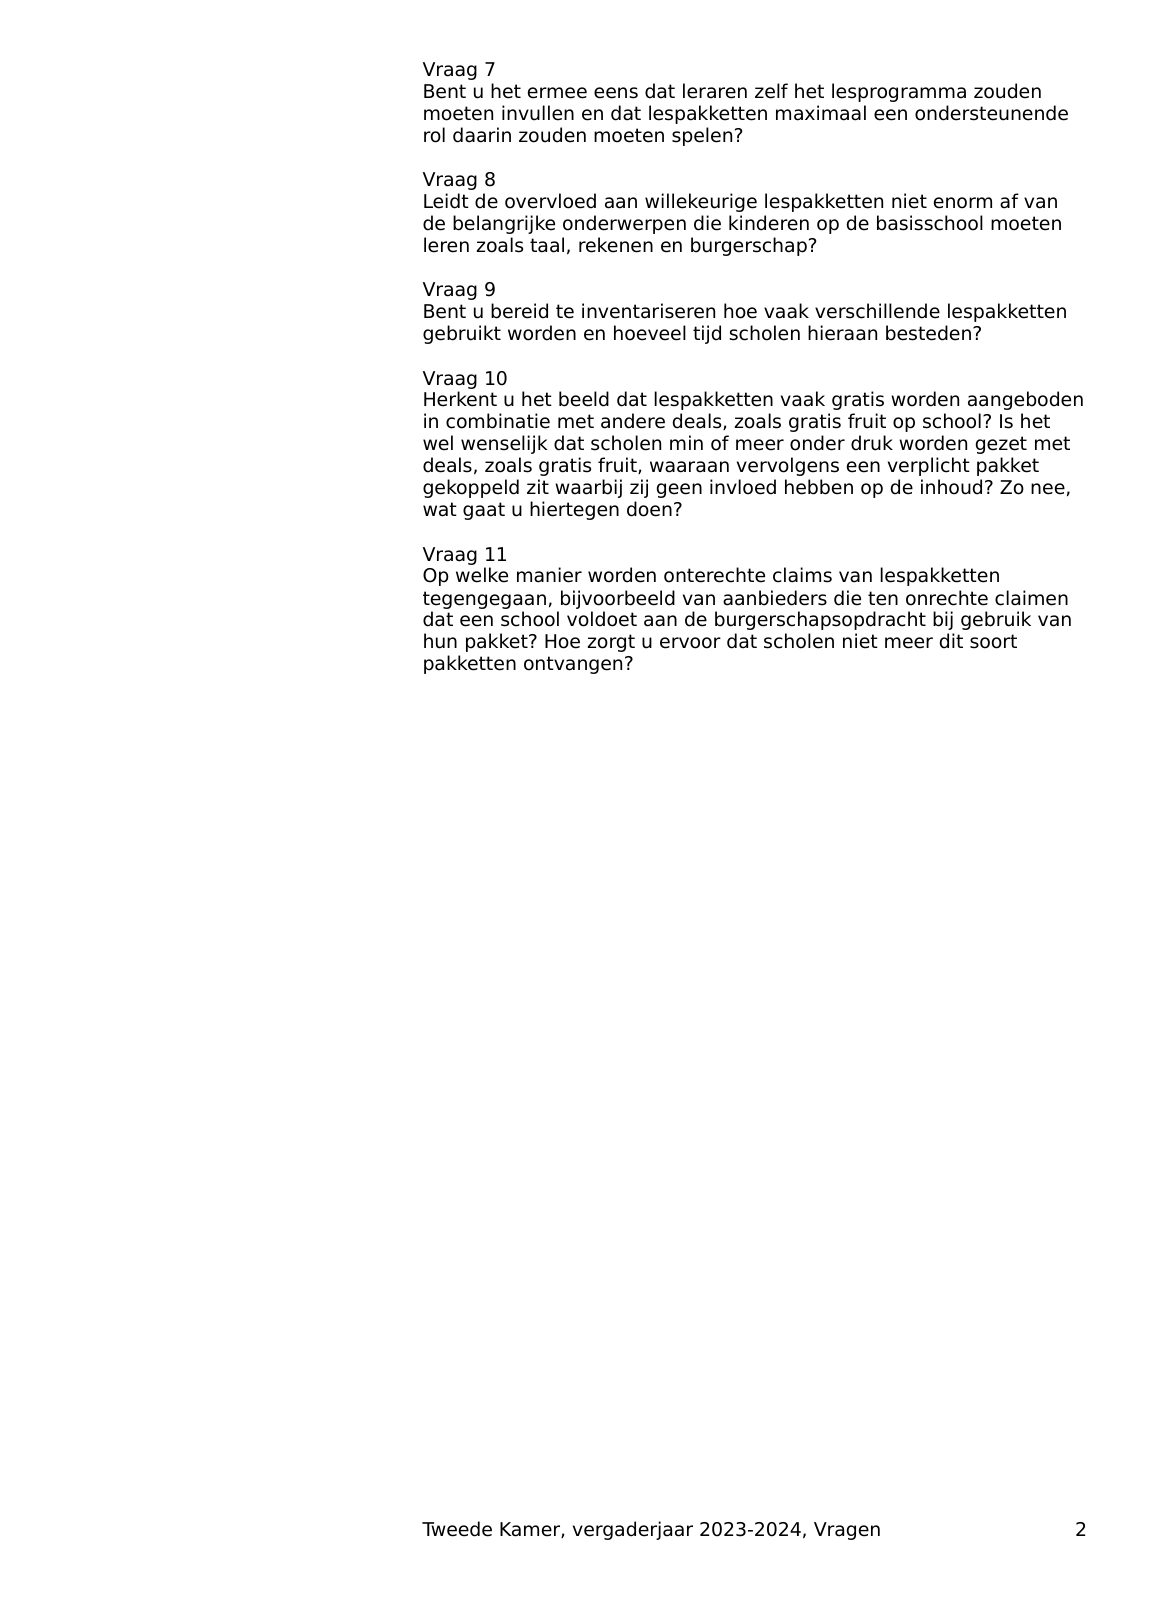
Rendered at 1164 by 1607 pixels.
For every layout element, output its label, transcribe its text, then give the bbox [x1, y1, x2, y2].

text Vraag 8 [422, 169, 1087, 191]
text Vraag 10 [422, 367, 1087, 389]
text Bent u bereid te inventariseren hoe vaak verschillende lespakketten gebruikt worden en hoeveel tijd scholen hieraan besteden? [422, 301, 1087, 345]
text Bent u het ermee eens dat leraren zelf het lesprogramma zouden moeten invullen en dat lespakketten maximaal een ondersteunende rol daarin zouden moeten spelen? [422, 81, 1087, 147]
text Vraag 11 [422, 543, 1087, 565]
text Vraag 9 [422, 279, 1087, 301]
text Leidt de overvloed aan willekeurige lespakketten niet enorm af van de belangrijke onderwerpen die kinderen op de basisschool moeten leren zoals taal, rekenen en burgerschap? [422, 191, 1087, 257]
text Herkent u het beeld dat lespakketten vaak gratis worden aangeboden in combinatie met andere deals, zoals gratis fruit op school? Is het wel wenselijk dat scholen min of meer onder druk worden gezet met deals, zoals gratis fruit, waaraan vervolgens een verplicht pakket gekoppeld zit waarbij zij geen invloed hebben op de inhoud? Zo nee, wat gaat u hiertegen doen? [422, 389, 1087, 521]
text Op welke manier worden onterechte claims van lespakketten tegengegaan, bijvoorbeeld van aanbieders die ten onrechte claimen dat een school voldoet aan de burgerschapsopdracht bij gebruik van hun pakket? Hoe zorgt u ervoor dat scholen niet meer dit soort pakketten ontvangen? [422, 565, 1087, 675]
text Vraag 7 [422, 59, 1087, 81]
